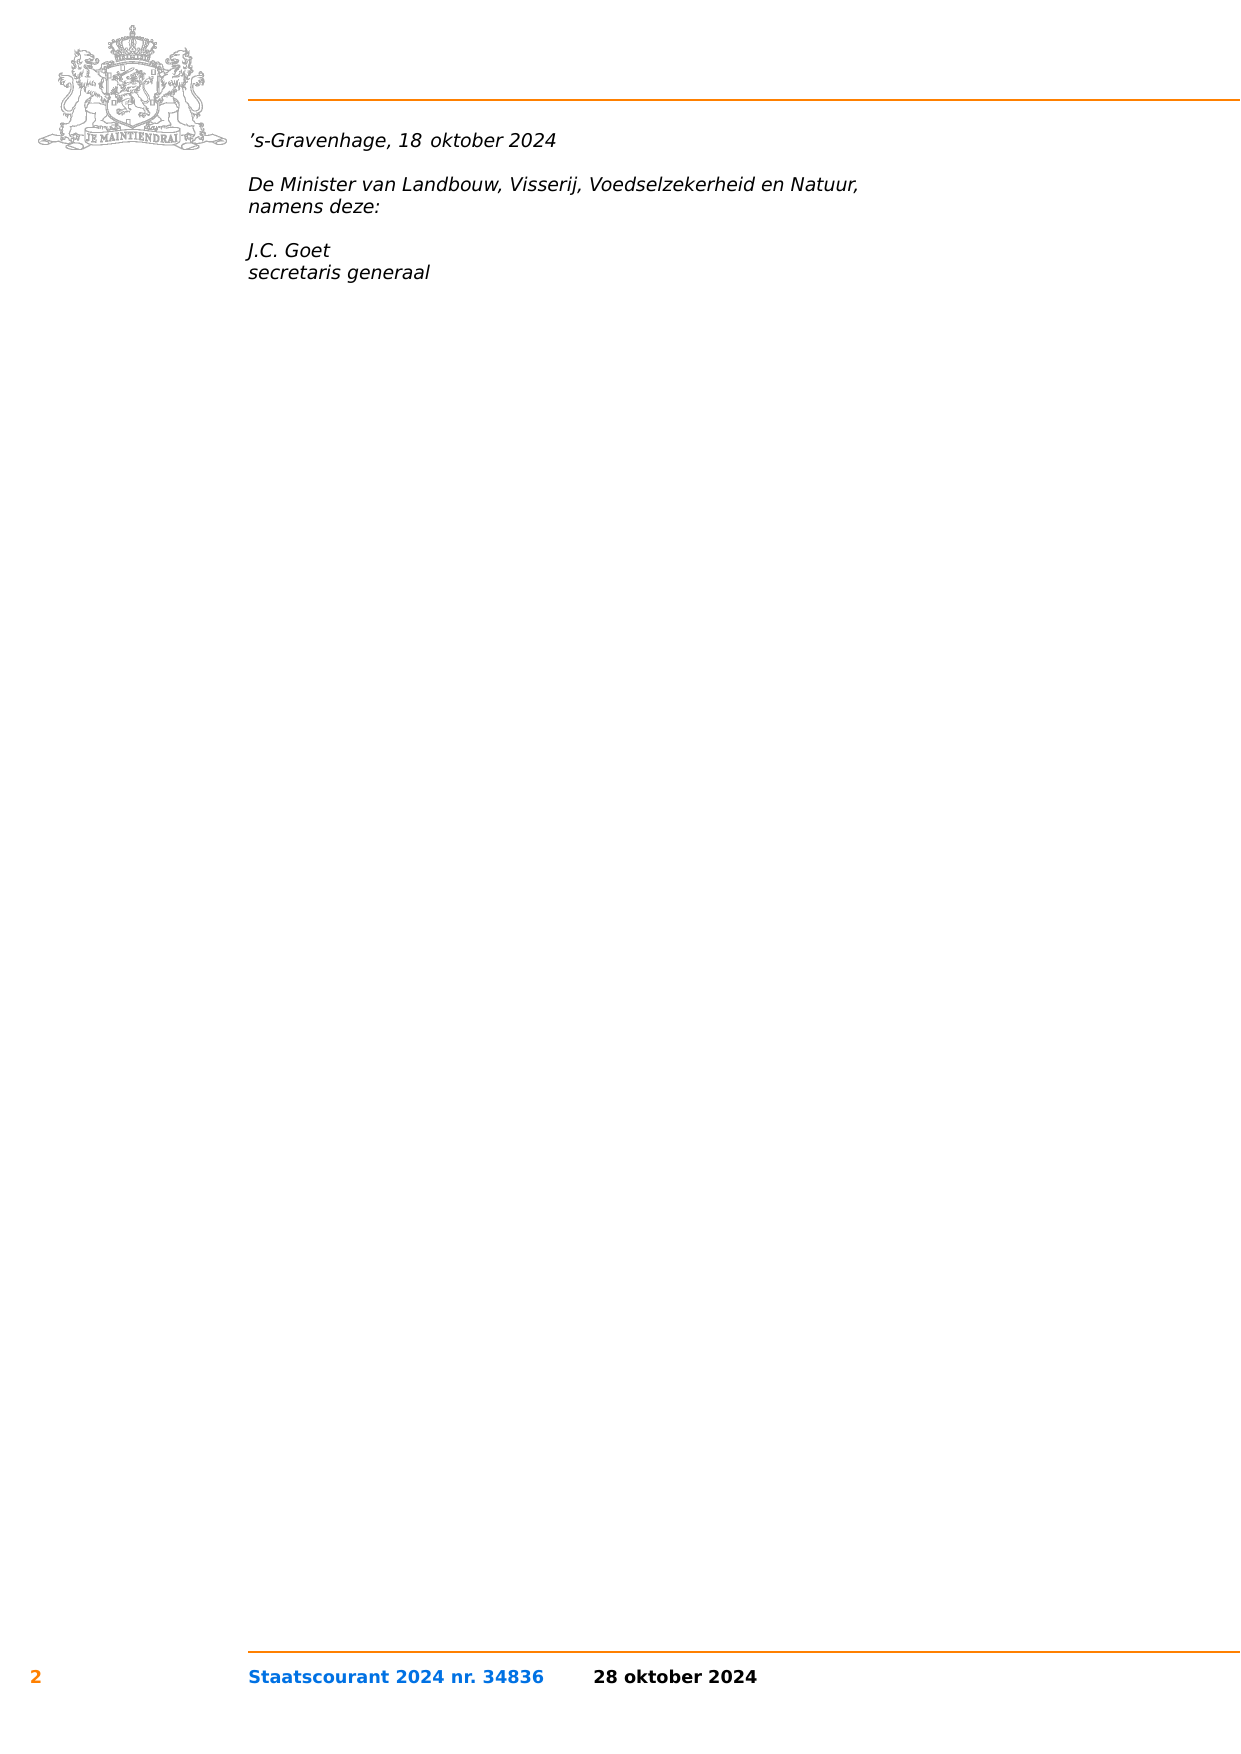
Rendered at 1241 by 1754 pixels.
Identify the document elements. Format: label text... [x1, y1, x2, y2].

picture [38, 25, 227, 150]
text De Minister van Landbouw, Visserij, Voedselzekerheid en Natuur, namens deze: J.C. Goet secretaris generaal [248, 174, 1163, 284]
text ’s-Gravenhage, 18 oktober 2024 [248, 130, 1163, 152]
